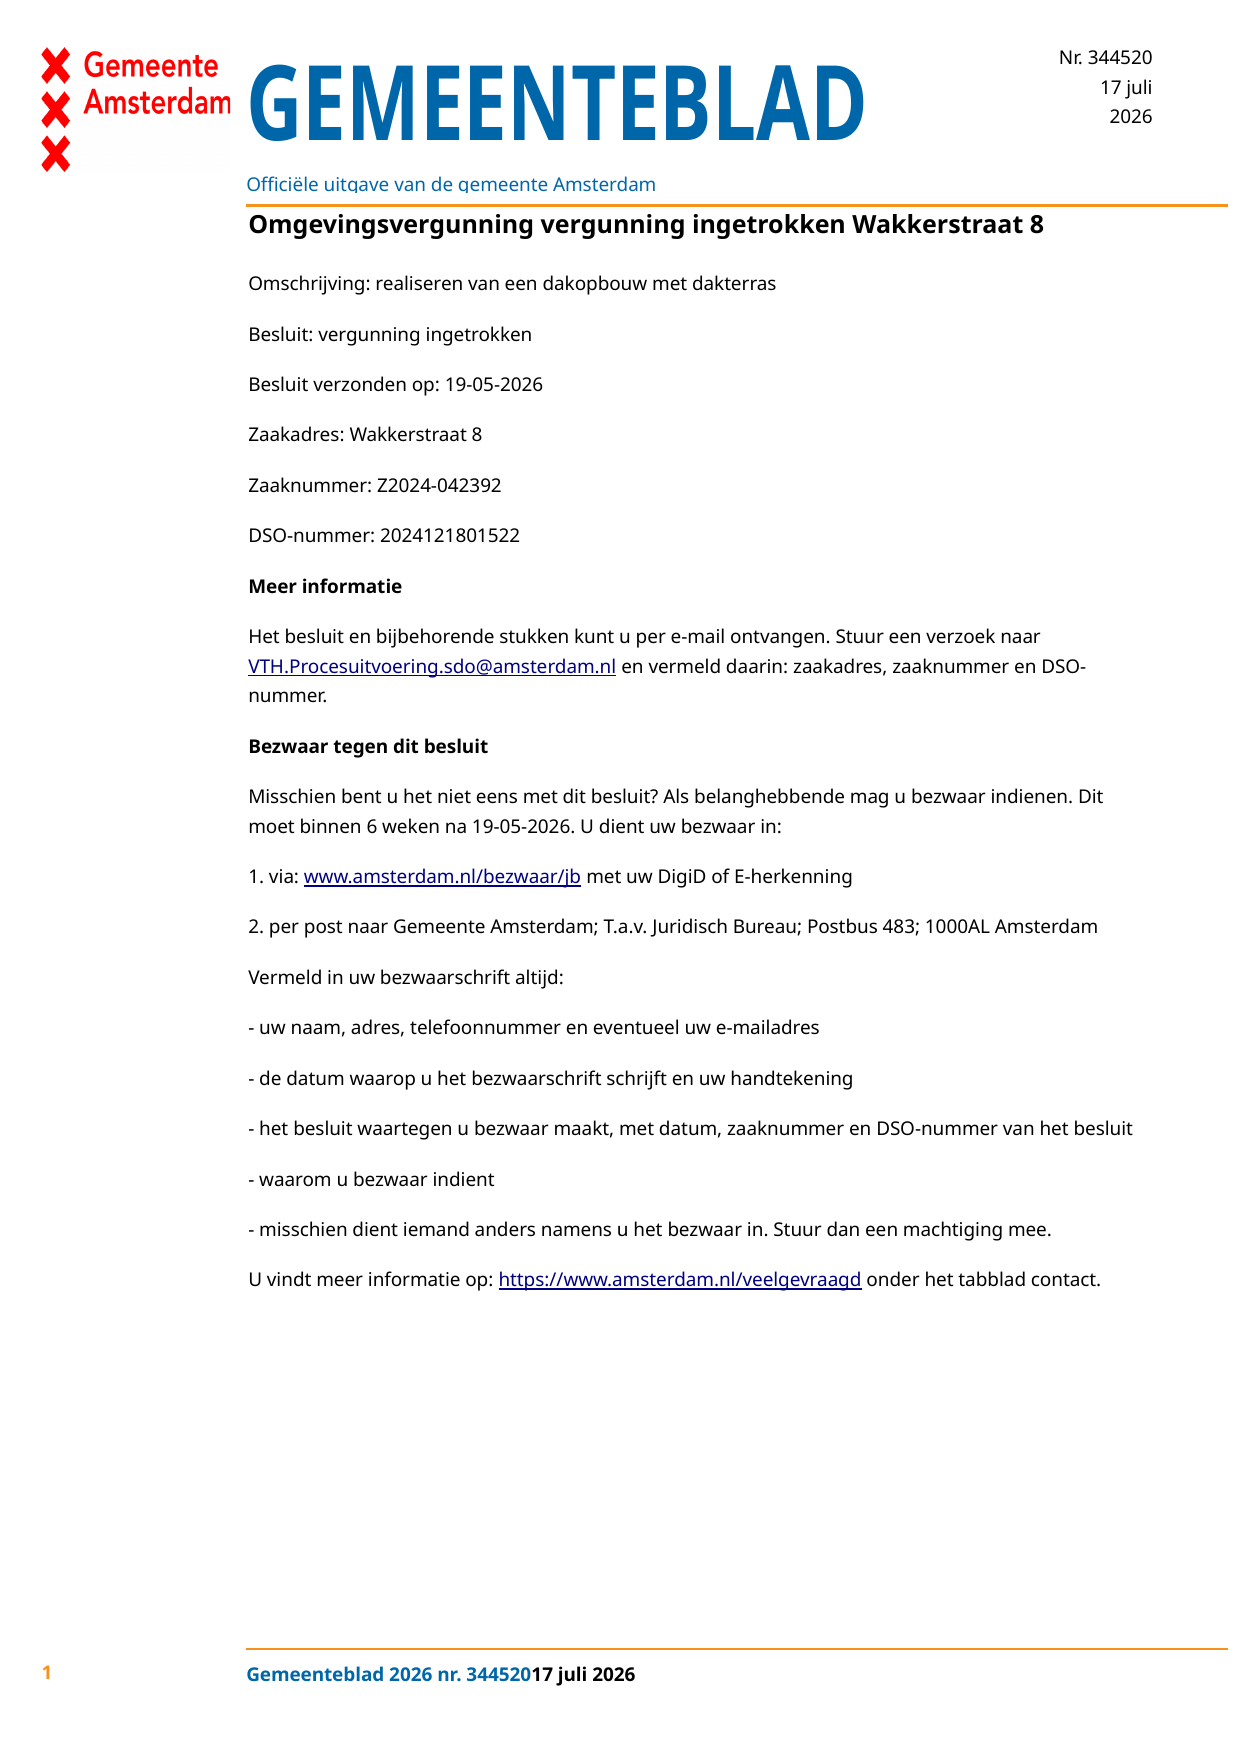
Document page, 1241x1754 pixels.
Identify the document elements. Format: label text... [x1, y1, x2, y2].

text - het besluit waartegen u bezwaar maakt, met datum, zaaknummer en DSO-nummer van het besluit [248, 1115, 1152, 1141]
text - uw naam, adres, telefoonnummer en eventueel uw e-mailadres [248, 1014, 1152, 1040]
text U vindt meer informatie op: https://www.amsterdam.nl/veelgevraagd onder het tabblad contact. [248, 1267, 1152, 1292]
text Zaaknummer: Z2024-042392 [248, 472, 1152, 498]
picture [41, 47, 231, 172]
text Omgevingsvergunning vergunning ingetrokken Wakkerstraat 8 [248, 207, 1152, 241]
text - de datum waarop u het bezwaarschrift schrijft en uw handtekening [248, 1065, 1152, 1091]
text Bezwaar tegen dit besluit [248, 733, 1152, 758]
text Meer informatie [248, 573, 1152, 598]
text Besluit verzonden op: 19-05-2026 [248, 371, 1152, 397]
text 1. via: www.amsterdam.nl/bezwaar/jb met uw DigiD of E-herkenning [248, 863, 1152, 889]
text Omschrijving: realiseren van een dakopbouw met dakterras [248, 270, 1152, 296]
text Het besluit en bijbehorende stukken kunt u per e-mail ontvangen. Stuur een verzoek naar VTH.Procesuitvoering.sdo@amsterdam.nl en vermeld daarin: zaakadres, zaaknummer en DSO-nummer. [248, 623, 1152, 708]
text Besluit: vergunning ingetrokken [248, 321, 1152, 346]
text - waarom u bezwaar indient [248, 1166, 1152, 1191]
text Vermeld in uw bezwaarschrift altijd: [248, 964, 1152, 990]
text 2. per post naar Gemeente Amsterdam; T.a.v. Juridisch Bureau; Postbus 483; 1000AL Amsterdam [248, 914, 1152, 939]
text - misschien dient iemand anders namens u het bezwaar in. Stuur dan een machtiging mee. [248, 1216, 1152, 1242]
text DSO-nummer: 2024121801522 [248, 522, 1152, 548]
text Zaakadres: Wakkerstraat 8 [248, 422, 1152, 447]
text Misschien bent u het niet eens met dit besluit? Als belanghebbende mag u bezwaar indienen. Dit moet binnen 6 weken na 19-05-2026. U dient uw bezwaar in: [248, 783, 1152, 838]
